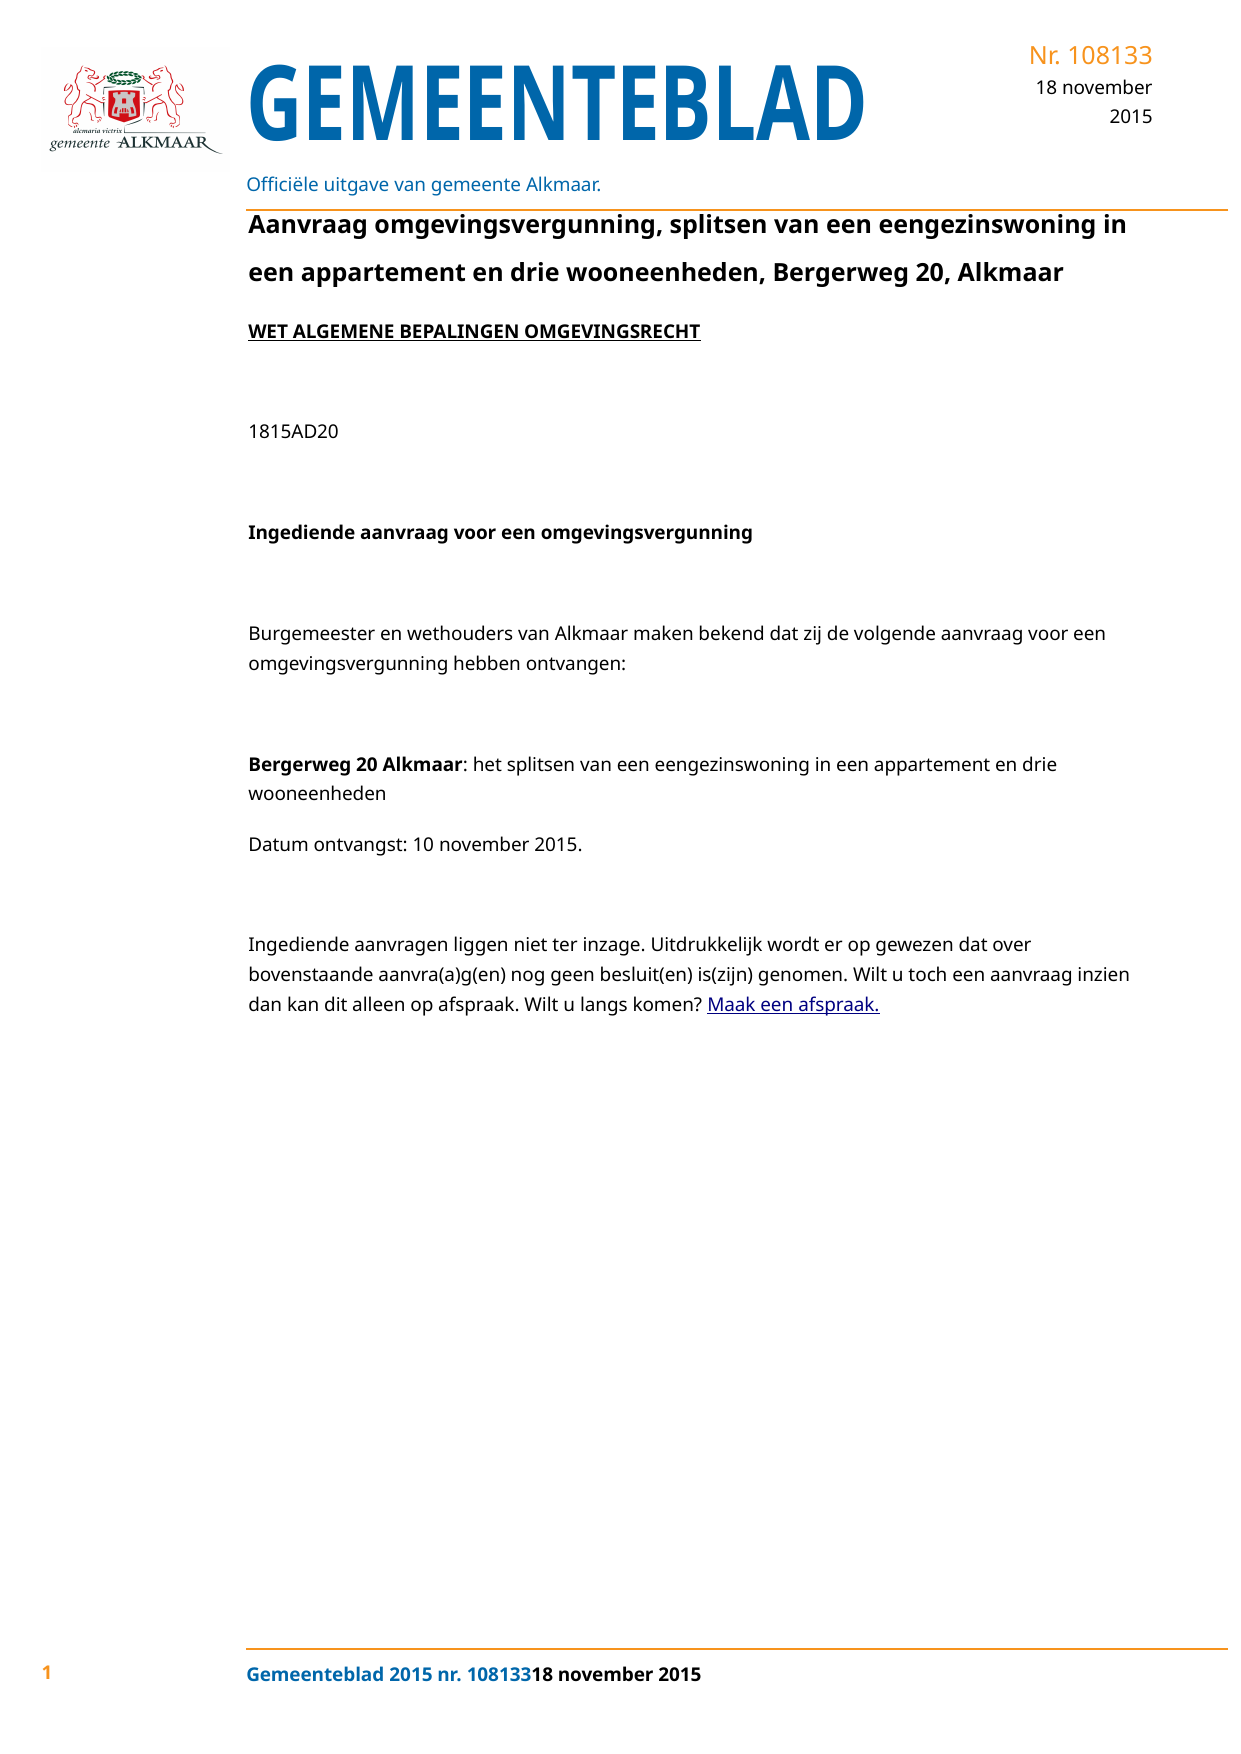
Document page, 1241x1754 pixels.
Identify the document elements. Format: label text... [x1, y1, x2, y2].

text Burgemeester en wethouders van Alkmaar maken bekend dat zij de volgende aanvraag voor een omgevingsvergunning hebben ontvangen: [248, 620, 1152, 676]
picture [41, 47, 231, 172]
text WET ALGEMENE BEPALINGEN OMGEVINGSRECHT [248, 318, 1152, 344]
text Ingediende aanvraag voor een omgevingsvergunning [248, 519, 1152, 545]
text Aanvraag omgevingsvergunning, splitsen van een eengezinswoning in een appartement en drie wooneenheden, Bergerweg 20, Alkmaar [248, 211, 1152, 288]
text Ingediende aanvragen liggen niet ter inzage. Uitdrukkelijk wordt er op gewezen dat over bovenstaande aanvra(a)g(en) nog geen besluit(en) is(zijn) genomen. Wilt u toch een aanvraag inzien dan kan dit alleen op afspraak. Wilt u langs komen? Maak een afspraak. [248, 932, 1152, 1017]
text Bergerweg 20 Alkmaar: het splitsen van een eengezinswoning in een appartement en drie wooneenheden [248, 751, 1152, 806]
text 1815AD20 [248, 419, 1152, 444]
text Datum ontvangst: 10 november 2015. [248, 831, 1152, 857]
